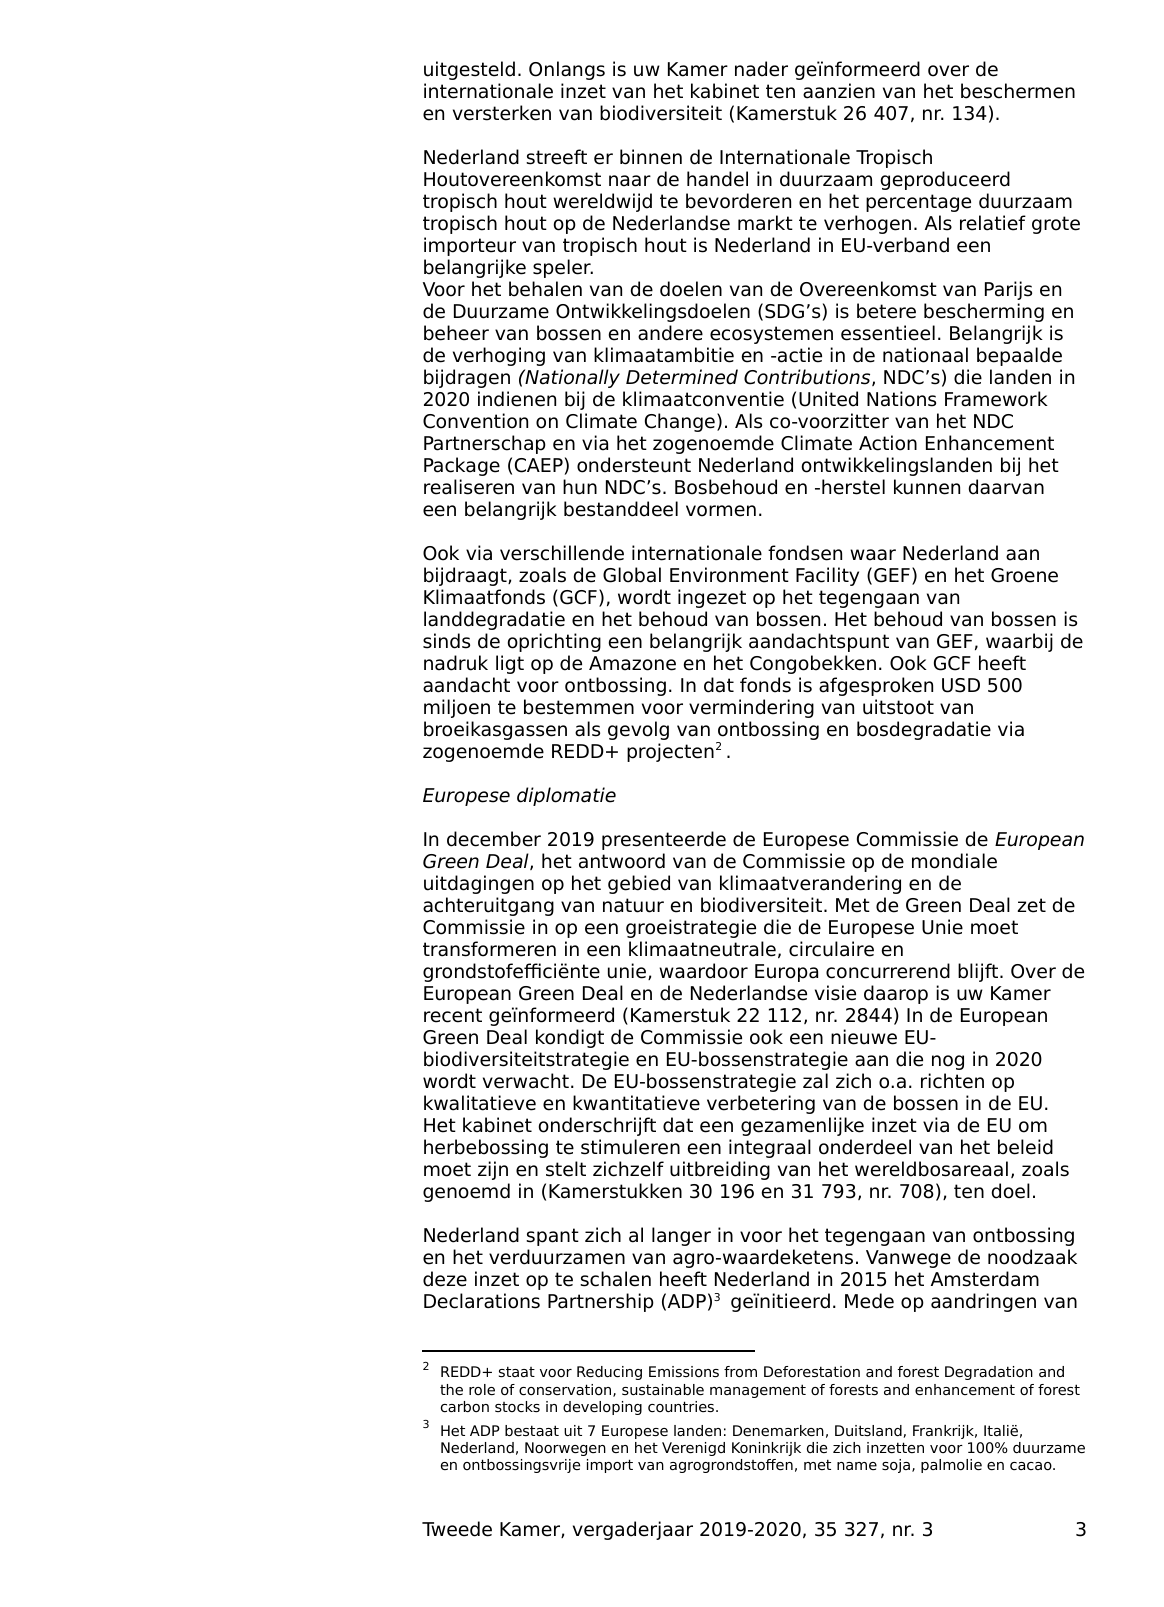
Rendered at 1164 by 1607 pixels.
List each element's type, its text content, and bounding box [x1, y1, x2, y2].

text In december 2019 presenteerde de Europese Commissie de European Green Deal, het antwoord van de Commissie op de mondiale uitdagingen op het gebied van klimaatverandering en de achteruitgang van natuur en biodiversiteit. Met de Green Deal zet de Commissie in op een groeistrategie die de Europese Unie moet transformeren in een klimaatneutrale, circulaire en grondstofefficiënte unie, waardoor Europa concurrerend blijft. Over de European Green Deal en de Nederlandse visie daarop is uw Kamer recent geïnformeerd (Kamerstuk 22 112, nr. 2844) In de European Green Deal kondigt de Commissie ook een nieuwe EU-biodiversiteitstrategie en EU-bossenstrategie aan die nog in 2020 wordt verwacht. De EU-bossenstrategie zal zich o.a. richten op kwalitatieve en kwantitatieve verbetering van de bossen in de EU. Het kabinet onderschrijft dat een gezamenlijke inzet via de EU om herbebossing te stimuleren een integraal onderdeel van het beleid moet zijn en stelt zichzelf uitbreiding van het wereldbosareaal, zoals genoemd in (Kamerstukken 30 196 en 31 793, nr. 708), ten doel. [422, 829, 1087, 1203]
text Ook via verschillende internationale fondsen waar Nederland aan bijdraagt, zoals de Global Environment Facility (GEF) en het Groene Klimaatfonds (GCF), wordt ingezet op het tegengaan van landdegradatie en het behoud van bossen. Het behoud van bossen is sinds de oprichting een belangrijk aandachtspunt van GEF, waarbij de nadruk ligt op de Amazone en het Congobekken. Ook GCF heeft aandacht voor ontbossing. In dat fonds is afgesproken USD 500 miljoen te bestemmen voor vermindering van uitstoot van broeikasgassen als gevolg van ontbossing en bosdegradatie via zogenoemde REDD+ projecten. [422, 543, 1087, 763]
text Het ADP bestaat uit 7 Europese landen: Denemarken, Duitsland, Frankrijk, Italië, Nederland, Noorwegen en het Verenigd Koninkrijk die zich inzetten voor 100% duurzame en ontbossingsvrije import van agrogrondstoffen, met name soja, palmolie en cacao. [422, 1418, 1087, 1474]
text Nederland streeft er binnen de Internationale Tropisch Houtovereenkomst naar de handel in duurzaam geproduceerd tropisch hout wereldwijd te bevorderen en het percentage duurzaam tropisch hout op de Nederlandse markt te verhogen. Als relatief grote importeur van tropisch hout is Nederland in EU-verband een belangrijke speler. [422, 147, 1087, 279]
text Voor het behalen van de doelen van de Overeenkomst van Parijs en de Duurzame Ontwikkelingsdoelen (SDG’s) is betere bescherming en beheer van bossen en andere ecosystemen essentieel. Belangrijk is de verhoging van klimaatambitie en -actie in de nationaal bepaalde bijdragen (Nationally Determined Contributions, NDC’s) die landen in 2020 indienen bij de klimaatconventie (United Nations Framework Convention on Climate Change). Als co-voorzitter van het NDC Partnerschap en via het zogenoemde Climate Action Enhancement Package (CAEP) ondersteunt Nederland ontwikkelingslanden bij het realiseren van hun NDC’s. Bosbehoud en -herstel kunnen daarvan een belangrijk bestanddeel vormen. [422, 279, 1087, 521]
text Nederland spant zich al langer in voor het tegengaan van ontbossing en het verduurzamen van agro-waardeketens. Vanwege de noodzaak deze inzet op te schalen heeft Nederland in 2015 het Amsterdam Declarations Partnership (ADP) geïnitieerd. Mede op aandringen van [422, 1225, 1087, 1313]
text uitgesteld. Onlangs is uw Kamer nader geïnformeerd over de internationale inzet van het kabinet ten aanzien van het beschermen en versterken van biodiversiteit (Kamerstuk 26 407, nr. 134). [422, 59, 1087, 125]
subtitle Europese diplomatie [422, 785, 1087, 807]
text REDD+ staat voor Reducing Emissions from Deforestation and forest Degradation and the role of conservation, sustainable management of forests and enhancement of forest carbon stocks in developing countries. [422, 1360, 1087, 1416]
